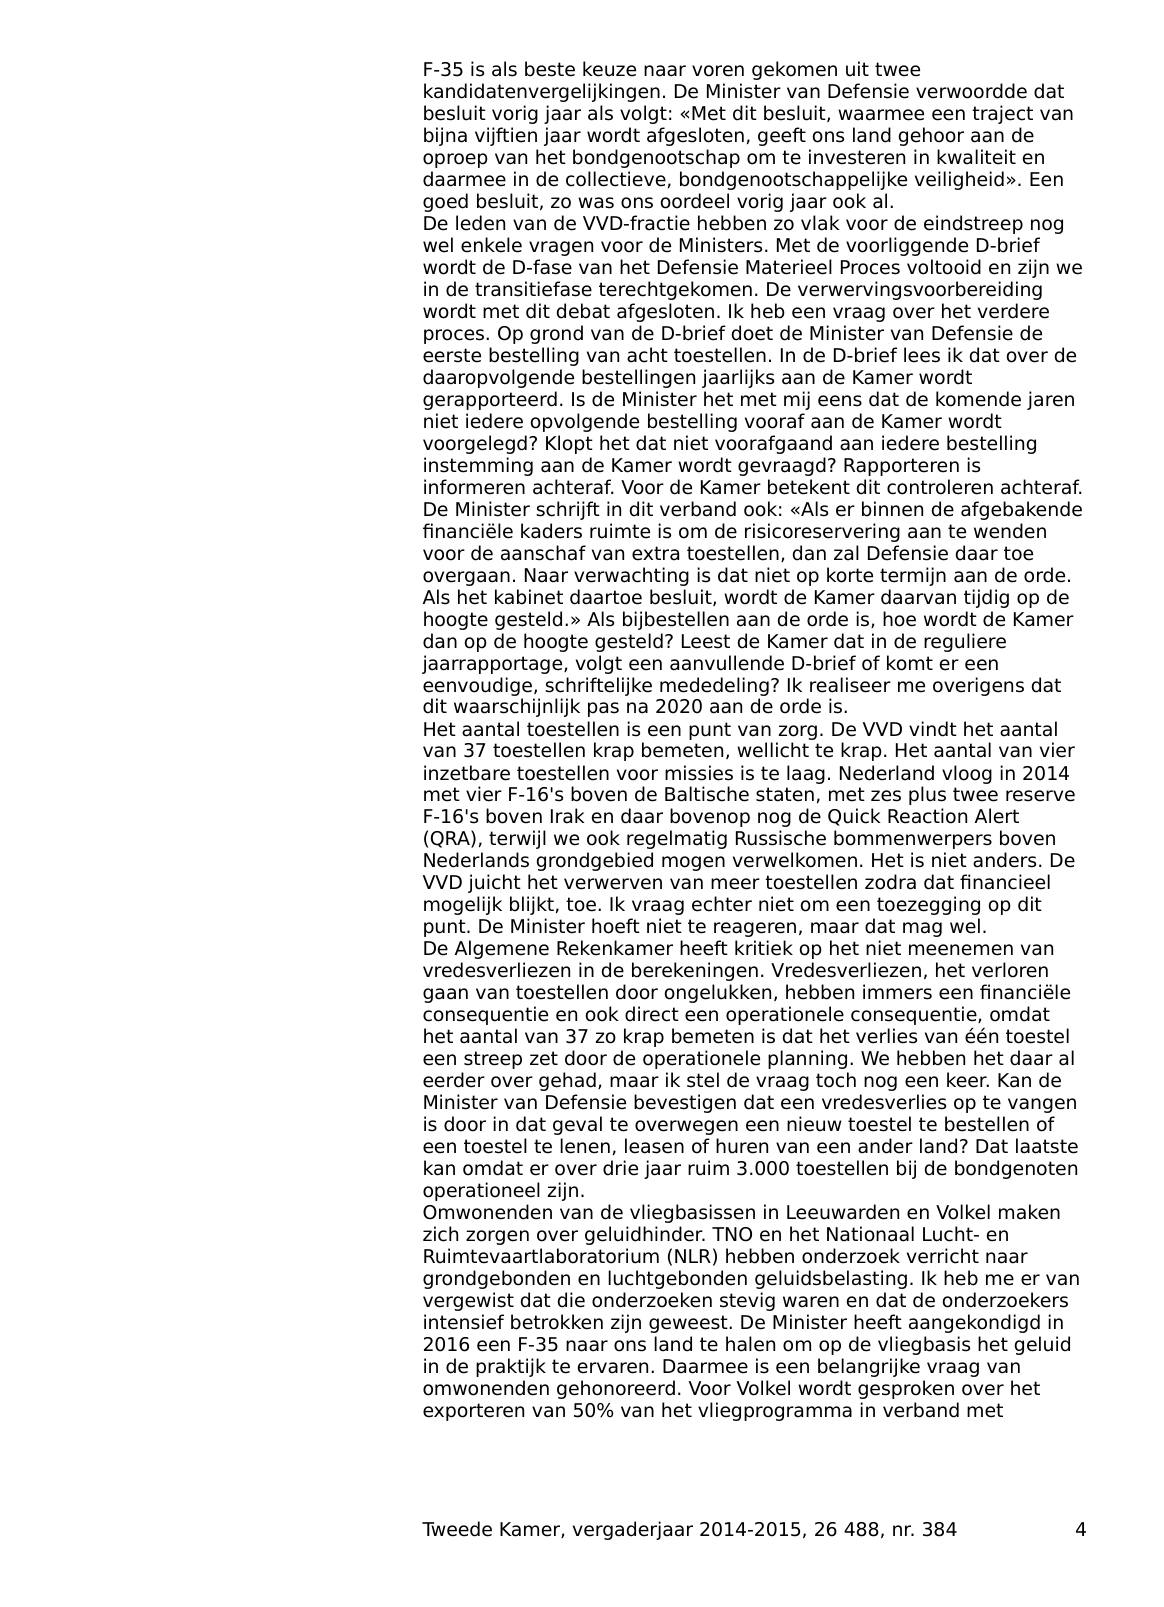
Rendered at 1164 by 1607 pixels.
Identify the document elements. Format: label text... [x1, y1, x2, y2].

text De Algemene Rekenkamer heeft kritiek op het niet meenemen van vredesverliezen in de berekeningen. Vredesverliezen, het verloren gaan van toestellen door ongelukken, hebben immers een financiële consequentie en ook direct een operationele consequentie, omdat het aantal van 37 zo krap bemeten is dat het verlies van één toestel een streep zet door de operationele planning. We hebben het daar al eerder over gehad, maar ik stel de vraag toch nog een keer. Kan de Minister van Defensie bevestigen dat een vredesverlies op te vangen is door in dat geval te overwegen een nieuw toestel te bestellen of een toestel te lenen, leasen of huren van een ander land? Dat laatste kan omdat er over drie jaar ruim 3.000 toestellen bij de bondgenoten operationeel zijn. [422, 938, 1087, 1202]
text F-35 is als beste keuze naar voren gekomen uit twee kandidatenvergelijkingen. De Minister van Defensie verwoordde dat besluit vorig jaar als volgt: «Met dit besluit, waarmee een traject van bijna vijftien jaar wordt afgesloten, geeft ons land gehoor aan de oproep van het bondgenootschap om te investeren in kwaliteit en daarmee in de collectieve, bondgenootschappelijke veiligheid». Een goed besluit, zo was ons oordeel vorig jaar ook al. [422, 59, 1087, 213]
text Het aantal toestellen is een punt van zorg. De VVD vindt het aantal van 37 toestellen krap bemeten, wellicht te krap. Het aantal van vier inzetbare toestellen voor missies is te laag. Nederland vloog in 2014 met vier F-16's boven de Baltische staten, met zes plus twee reserve F-16's boven Irak en daar bovenop nog de Quick Reaction Alert (QRA), terwijl we ook regelmatig Russische bommenwerpers boven Nederlands grondgebied mogen verwelkomen. Het is niet anders. De VVD juicht het verwerven van meer toestellen zodra dat financieel mogelijk blijkt, toe. Ik vraag echter niet om een toezegging op dit punt. De Minister hoeft niet te reageren, maar dat mag wel. [422, 718, 1087, 938]
text Omwonenden van de vliegbasissen in Leeuwarden en Volkel maken zich zorgen over geluidhinder. TNO en het Nationaal Lucht- en Ruimtevaartlaboratorium (NLR) hebben onderzoek verricht naar grondgebonden en luchtgebonden geluidsbelasting. Ik heb me er van vergewist dat die onderzoeken stevig waren en dat de onderzoekers intensief betrokken zijn geweest. De Minister heeft aangekondigd in 2016 een F-35 naar ons land te halen om op de vliegbasis het geluid in de praktijk te ervaren. Daarmee is een belangrijke vraag van omwonenden gehonoreerd. Voor Volkel wordt gesproken over het exporteren van 50% van het vliegprogramma in verband met [422, 1202, 1087, 1422]
text De leden van de VVD-fractie hebben zo vlak voor de eindstreep nog wel enkele vragen voor de Ministers. Met de voorliggende D-brief wordt de D-fase van het Defensie Materieel Proces voltooid en zijn we in de transitiefase terechtgekomen. De verwervingsvoorbereiding wordt met dit debat afgesloten. Ik heb een vraag over het verdere proces. Op grond van de D-brief doet de Minister van Defensie de eerste bestelling van acht toestellen. In de D-brief lees ik dat over de daaropvolgende bestellingen jaarlijks aan de Kamer wordt gerapporteerd. Is de Minister het met mij eens dat de komende jaren niet iedere opvolgende bestelling vooraf aan de Kamer wordt voorgelegd? Klopt het dat niet voorafgaand aan iedere bestelling instemming aan de Kamer wordt gevraagd? Rapporteren is informeren achteraf. Voor de Kamer betekent dit controleren achteraf. [422, 213, 1087, 499]
text De Minister schrijft in dit verband ook: «Als er binnen de afgebakende financiële kaders ruimte is om de risicoreservering aan te wenden voor de aanschaf van extra toestellen, dan zal Defensie daar toe overgaan. Naar verwachting is dat niet op korte termijn aan de orde. Als het kabinet daartoe besluit, wordt de Kamer daarvan tijdig op de hoogte gesteld.» Als bijbestellen aan de orde is, hoe wordt de Kamer dan op de hoogte gesteld? Leest de Kamer dat in de reguliere jaarrapportage, volgt een aanvullende D-brief of komt er een eenvoudige, schriftelijke mededeling? Ik realiseer me overigens dat dit waarschijnlijk pas na 2020 aan de orde is. [422, 499, 1087, 718]
